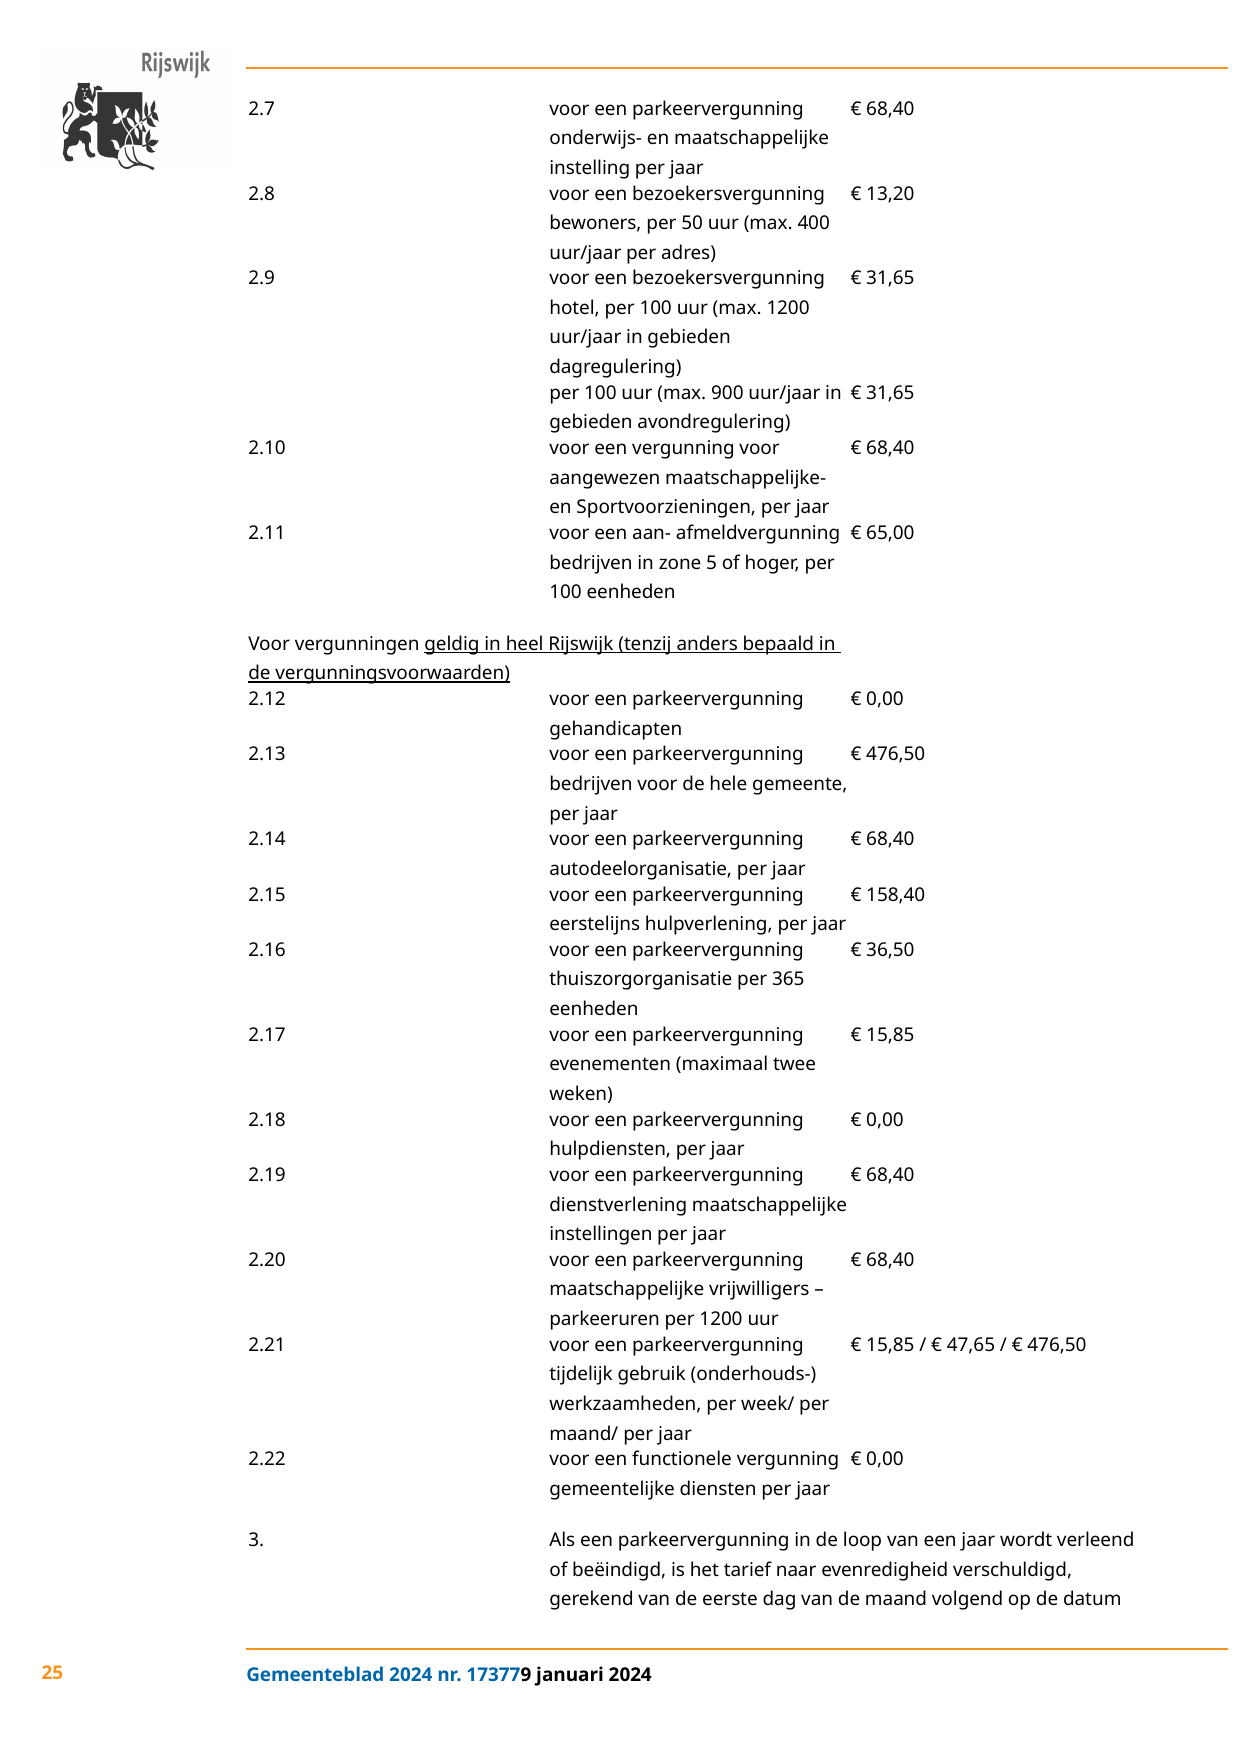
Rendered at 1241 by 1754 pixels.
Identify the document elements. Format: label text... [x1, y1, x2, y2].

table_cell 2.10 [248, 434, 549, 519]
table_cell € 31,65 [850, 379, 1152, 434]
table_cell € 0,00 [850, 1445, 1152, 1501]
table_cell 2.8 [248, 180, 549, 264]
table_cell [549, 604, 850, 630]
table_cell € 158,40 [850, 881, 1152, 936]
table_cell [850, 630, 1152, 685]
table_cell [248, 604, 549, 630]
table_cell 2.19 [248, 1161, 549, 1246]
table_cell Voor vergunningen geldig in heel Rijswijk (tenzij anders bepaald in de vergunningsvoorwaarden) [248, 630, 850, 685]
table_cell € 31,65 [850, 265, 1152, 379]
table_cell 2.11 [248, 519, 549, 604]
table_cell € 0,00 [850, 685, 1152, 741]
table_cell € 68,40 [850, 1246, 1152, 1331]
table_cell per 100 uur (max. 900 uur/jaar in gebieden avondregulering) [549, 379, 850, 434]
table_cell voor een bezoekersvergunning hotel, per 100 uur (max. 1200 uur/jaar in gebieden dagregulering) [549, 265, 850, 379]
table_cell 2.13 [248, 741, 549, 825]
table_cell [248, 1501, 549, 1526]
table_cell € 68,40 [850, 825, 1152, 881]
table_cell [248, 379, 549, 434]
table_cell voor een parkeervergunning thuiszorgorganisatie per 365 eenheden [549, 936, 850, 1021]
table_cell 2.12 [248, 685, 549, 741]
table_cell € 15,85 [850, 1021, 1152, 1106]
table_cell 3. [248, 1526, 549, 1611]
table_cell 2.21 [248, 1331, 549, 1445]
table_cell [850, 604, 1152, 630]
table_cell voor een parkeervergunning dienstverlening maatschappelijke instellingen per jaar [549, 1161, 850, 1246]
table_cell 2.20 [248, 1246, 549, 1331]
table_cell 2.22 [248, 1445, 549, 1501]
table_cell voor een parkeervergunning bedrijven voor de hele gemeente, per jaar [549, 741, 850, 825]
table_cell voor een vergunning voor aangewezen maatschappelijke- en Sportvoorzieningen, per jaar [549, 434, 850, 519]
table_cell € 68,40 [850, 434, 1152, 519]
table_cell 2.15 [248, 881, 549, 936]
table_cell Als een parkeervergunning in de loop van een jaar wordt verleend of beëindigd, is het tarief naar evenredigheid verschuldigd, gerekend van de eerste dag van de maand volgend op de datum [549, 1526, 1152, 1611]
table_cell voor een parkeervergunning eerstelijns hulpverlening, per jaar [549, 881, 850, 936]
table_cell voor een aan- afmeldvergunning bedrijven in zone 5 of hoger, per 100 eenheden [549, 519, 850, 604]
table_cell voor een parkeervergunning autodeelorganisatie, per jaar [549, 825, 850, 881]
table_cell voor een functionele vergunning gemeentelijke diensten per jaar [549, 1445, 850, 1501]
table_cell 2.18 [248, 1106, 549, 1161]
table_cell € 13,20 [850, 180, 1152, 264]
table_cell voor een parkeervergunning hulpdiensten, per jaar [549, 1106, 850, 1161]
table_cell voor een parkeervergunning evenementen (maximaal twee weken) [549, 1021, 850, 1106]
picture [41, 47, 231, 172]
table_cell 2.14 [248, 825, 549, 881]
table_cell voor een parkeervergunning onderwijs- en maatschappelijke instelling per jaar [549, 95, 850, 180]
table_cell € 476,50 [850, 741, 1152, 825]
table_cell [850, 1501, 1152, 1526]
table_cell voor een parkeervergunning tijdelijk gebruik (onderhouds-) werkzaamheden, per week/ per maand/ per jaar [549, 1331, 850, 1445]
table_cell € 68,40 [850, 95, 1152, 180]
table_cell 2.9 [248, 265, 549, 379]
table_cell € 36,50 [850, 936, 1152, 1021]
table_cell € 0,00 [850, 1106, 1152, 1161]
table_cell voor een bezoekersvergunning bewoners, per 50 uur (max. 400 uur/jaar per adres) [549, 180, 850, 264]
table_cell voor een parkeervergunning gehandicapten [549, 685, 850, 741]
table_cell € 15,85 / € 47,65 / € 476,50 [850, 1331, 1152, 1445]
table_cell [549, 1501, 850, 1526]
table_cell voor een parkeervergunning maatschappelijke vrijwilligers – parkeeruren per 1200 uur [549, 1246, 850, 1331]
table_cell € 65,00 [850, 519, 1152, 604]
table_cell € 68,40 [850, 1161, 1152, 1246]
table_cell 2.7 [248, 95, 549, 180]
table_cell 2.16 [248, 936, 549, 1021]
table_cell 2.17 [248, 1021, 549, 1106]
